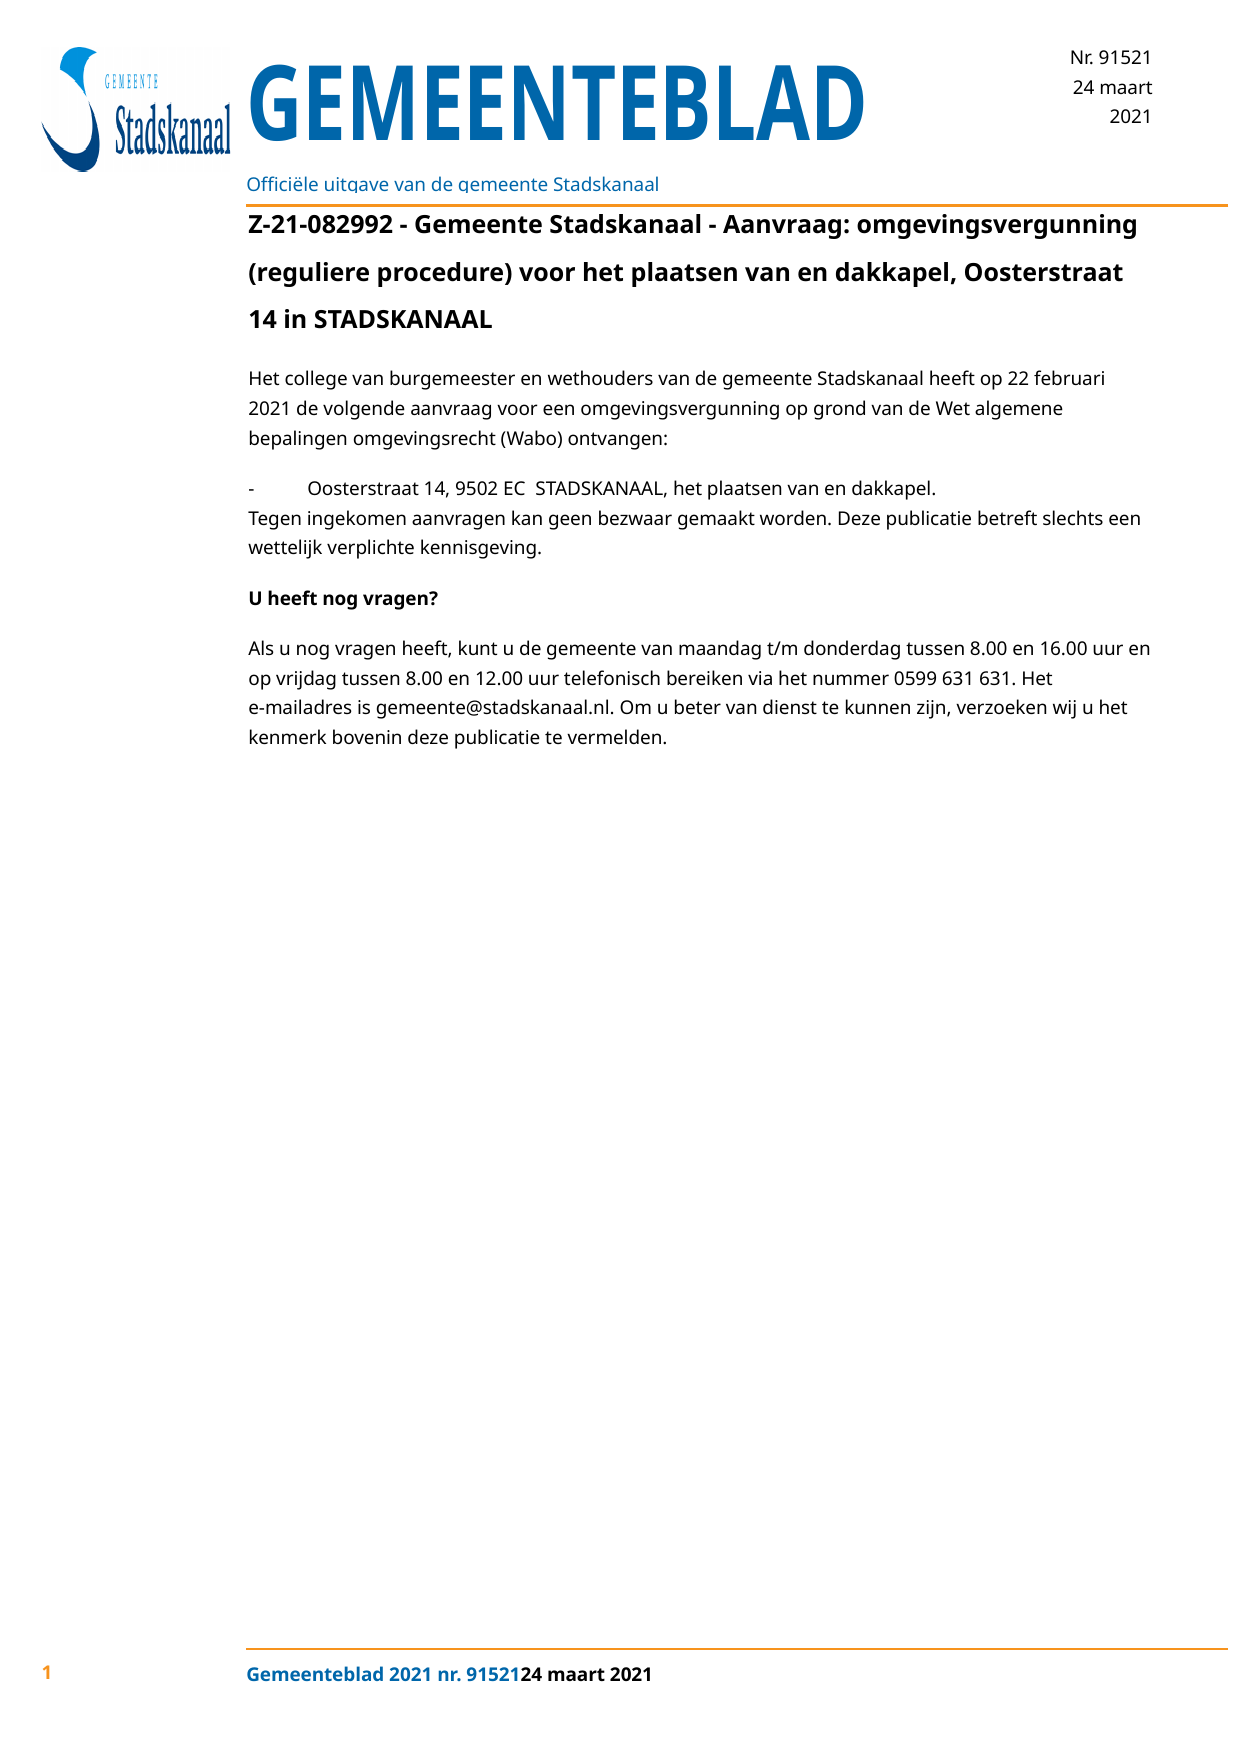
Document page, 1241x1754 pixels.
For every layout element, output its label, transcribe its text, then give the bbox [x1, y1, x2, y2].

text Z-21-082992 - Gemeente Stadskanaal - Aanvraag: omgevingsvergunning (reguliere procedure) voor het plaatsen van en dakkapel, Oosterstraat 14 in STADSKANAAL [248, 207, 1152, 336]
list Oosterstraat 14, 9502 EC STADSKANAAL, het plaatsen van en dakkapel. [248, 475, 1152, 501]
picture [41, 47, 231, 172]
text U heeft nog vragen? [248, 585, 1152, 610]
text Het college van burgemeester en wethouders van de gemeente Stadskanaal heeft op 22 februari 2021 de volgende aanvraag voor een omgevingsvergunning op grond van de Wet algemene bepalingen omgevingsrecht (Wabo) ontvangen: [248, 366, 1152, 450]
text Tegen ingekomen aanvragen kan geen bezwaar gemaakt worden. Deze publicatie betreft slechts een wettelijk verplichte kennisgeving. [248, 505, 1152, 560]
text Als u nog vragen heeft, kunt u de gemeente van maandag t/m donderdag tussen 8.00 en 16.00 uur en op vrijdag tussen 8.00 en 12.00 uur telefonisch bereiken via het nummer 0599 631 631. Het e‑mailadres is gemeente@stadskanaal.nl. Om u beter van dienst te kunnen zijn, verzoeken wij u het kenmerk bovenin deze publicatie te vermelden. [248, 635, 1152, 749]
